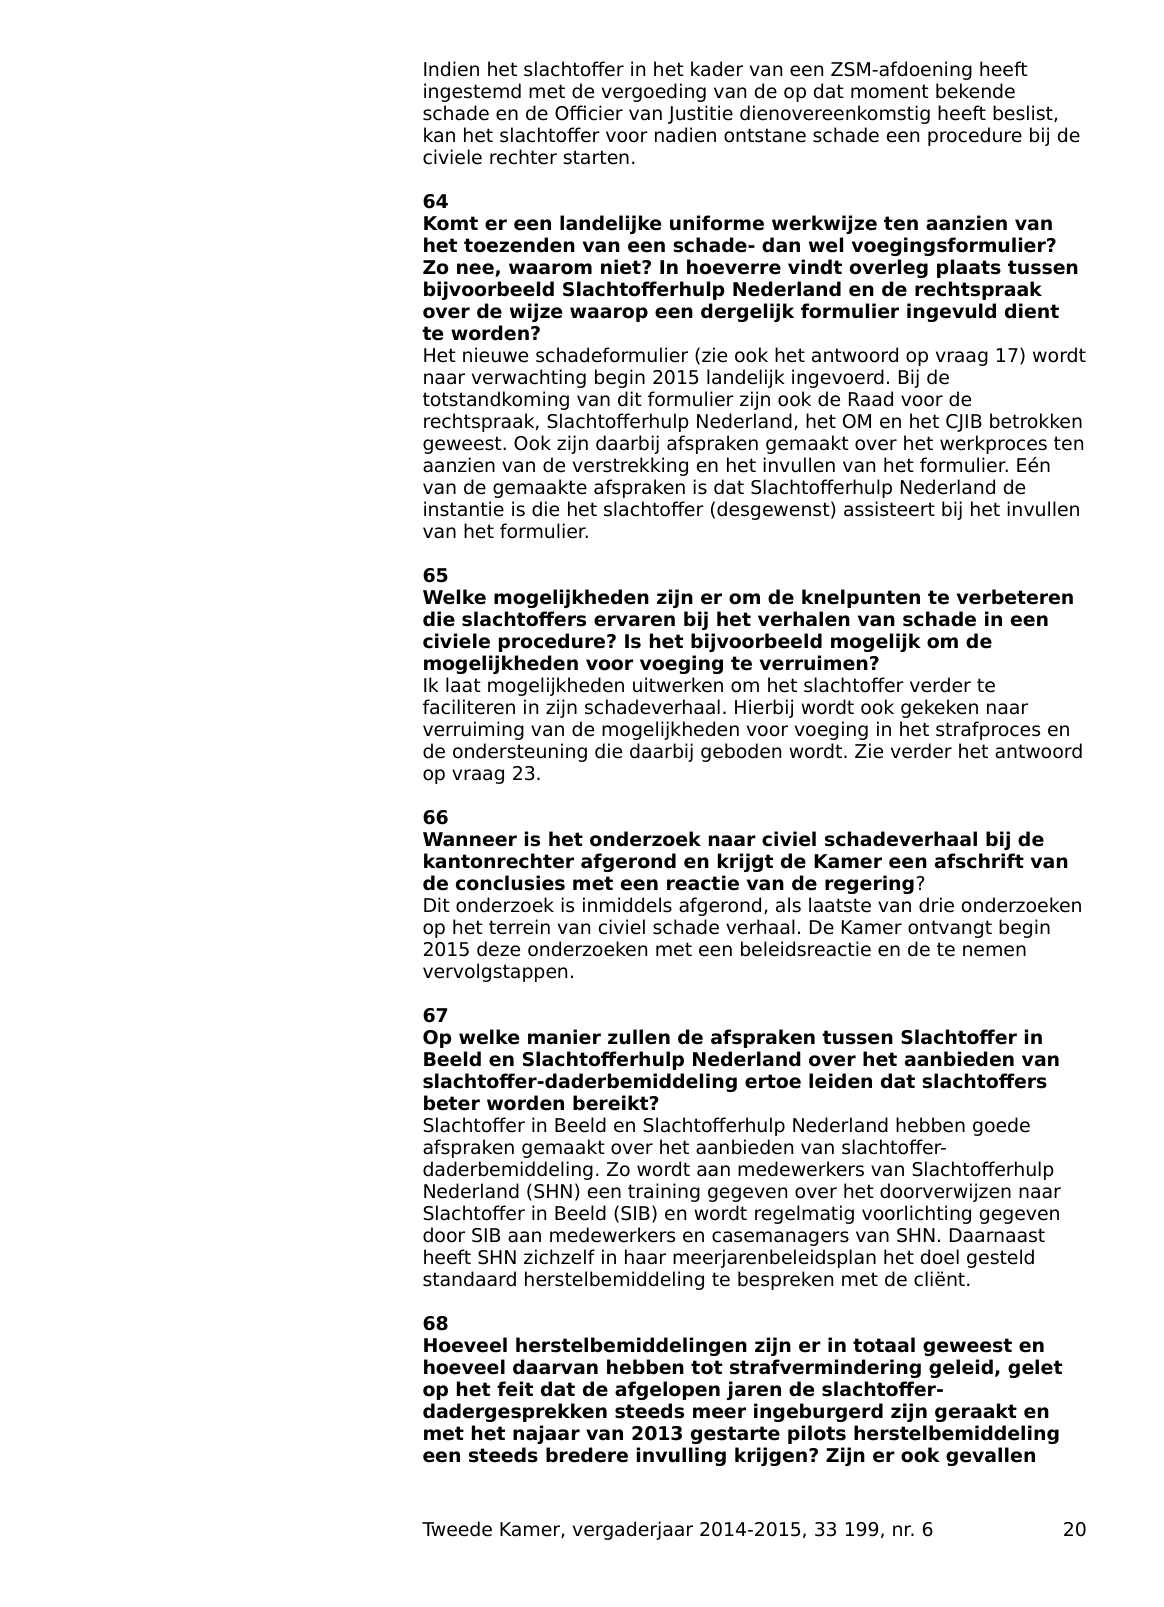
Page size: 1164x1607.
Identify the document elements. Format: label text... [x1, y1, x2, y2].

text Wanneer is het onderzoek naar civiel schadeverhaal bij de kantonrechter afgerond en krijgt de Kamer een afschrift van de conclusies met een reactie van de regering? [422, 829, 1087, 895]
text Slachtoffer in Beeld en Slachtofferhulp Nederland hebben goede afspraken gemaakt over het aanbieden van slachtoffer-daderbemiddeling. Zo wordt aan medewerkers van Slachtofferhulp Nederland (SHN) een training gegeven over het doorverwijzen naar Slachtoffer in Beeld (SIB) en wordt regelmatig voorlichting gegeven door SIB aan medewerkers en casemanagers van SHN. Daarnaast heeft SHN zichzelf in haar meerjarenbeleidsplan het doel gesteld standaard herstelbemiddeling te bespreken met de cliënt. [422, 1115, 1087, 1291]
text 68 [422, 1313, 1087, 1335]
text Dit onderzoek is inmiddels afgerond, als laatste van drie onderzoeken op het terrein van civiel schade verhaal. De Kamer ontvangt begin 2015 deze onderzoeken met een beleidsreactie en de te nemen vervolgstappen. [422, 895, 1087, 983]
text 66 [422, 807, 1087, 829]
text Het nieuwe schadeformulier (zie ook het antwoord op vraag 17) wordt naar verwachting begin 2015 landelijk ingevoerd. Bij de totstandkoming van dit formulier zijn ook de Raad voor de rechtspraak, Slachtofferhulp Nederland, het OM en het CJIB betrokken geweest. Ook zijn daarbij afspraken gemaakt over het werkproces ten aanzien van de verstrekking en het invullen van het formulier. Eén van de gemaakte afspraken is dat Slachtofferhulp Nederland de instantie is die het slachtoffer (desgewenst) assisteert bij het invullen van het formulier. [422, 345, 1087, 543]
text 65 [422, 565, 1087, 587]
text 64 [422, 191, 1087, 213]
text Op welke manier zullen de afspraken tussen Slachtoffer in Beeld en Slachtofferhulp Nederland over het aanbieden van slachtoffer-daderbemiddeling ertoe leiden dat slachtoffers beter worden bereikt? [422, 1027, 1087, 1115]
text Welke mogelijkheden zijn er om de knelpunten te verbeteren die slachtoffers ervaren bij het verhalen van schade in een civiele procedure? Is het bijvoorbeeld mogelijk om de mogelijkheden voor voeging te verruimen? [422, 587, 1087, 675]
text 67 [422, 1005, 1087, 1027]
text Hoeveel herstelbemiddelingen zijn er in totaal geweest en hoeveel daarvan hebben tot strafvermindering geleid, gelet op het feit dat de afgelopen jaren de slachtoffer-dadergesprekken steeds meer ingeburgerd zijn geraakt en met het najaar van 2013 gestarte pilots herstelbemiddeling een steeds bredere invulling krijgen? Zijn er ook gevallen [422, 1335, 1087, 1467]
text Indien het slachtoffer in het kader van een ZSM-afdoening heeft ingestemd met de vergoeding van de op dat moment bekende schade en de Officier van Justitie dienovereenkomstig heeft beslist, kan het slachtoffer voor nadien ontstane schade een procedure bij de civiele rechter starten. [422, 59, 1087, 169]
text Komt er een landelijke uniforme werkwijze ten aanzien van het toezenden van een schade- dan wel voegingsformulier? Zo nee, waarom niet? In hoeverre vindt overleg plaats tussen bijvoorbeeld Slachtofferhulp Nederland en de rechtspraak over de wijze waarop een dergelijk formulier ingevuld dient te worden? [422, 213, 1087, 345]
text Ik laat mogelijkheden uitwerken om het slachtoffer verder te faciliteren in zijn schadeverhaal. Hierbij wordt ook gekeken naar verruiming van de mogelijkheden voor voeging in het strafproces en de ondersteuning die daarbij geboden wordt. Zie verder het antwoord op vraag 23. [422, 675, 1087, 785]
